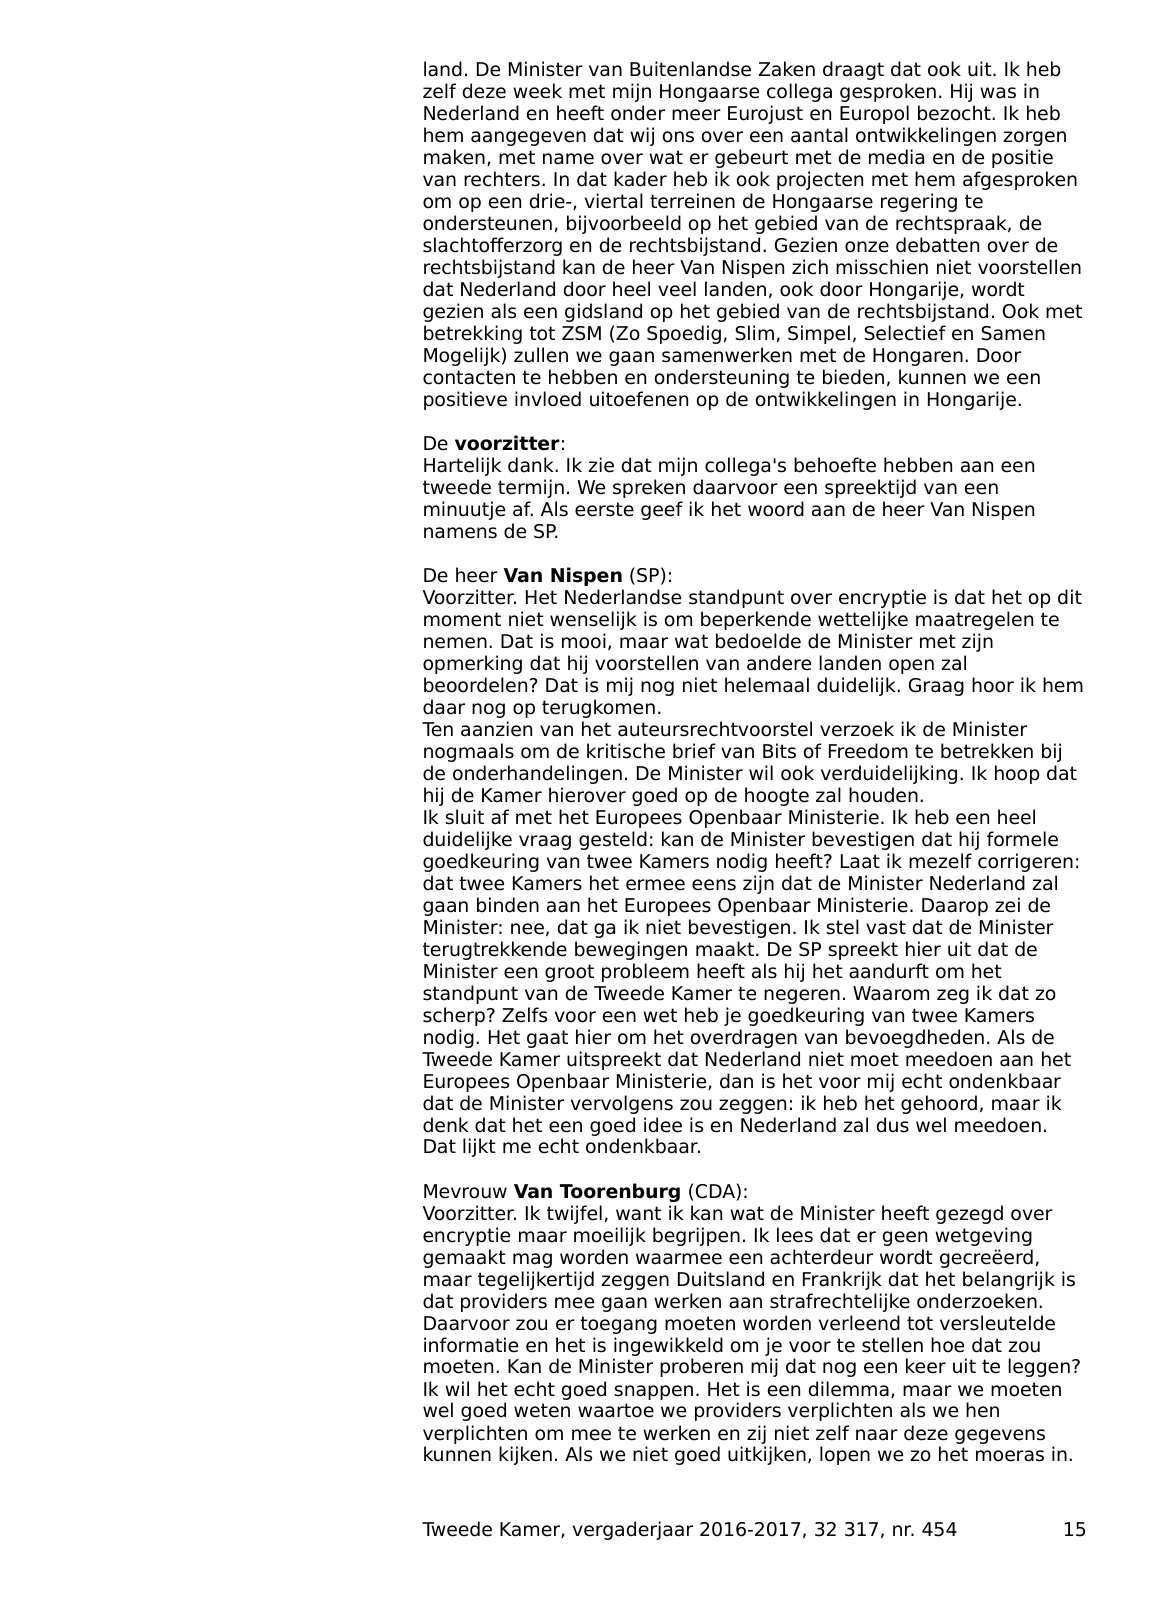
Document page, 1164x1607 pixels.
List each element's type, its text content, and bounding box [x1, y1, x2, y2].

text Mevrouw Van Toorenburg (CDA): [422, 1181, 1087, 1203]
text De voorzitter: [422, 433, 1087, 455]
text land. De Minister van Buitenlandse Zaken draagt dat ook uit. Ik heb zelf deze week met mijn Hongaarse collega gesproken. Hij was in Nederland en heeft onder meer Eurojust en Europol bezocht. Ik heb hem aangegeven dat wij ons over een aantal ontwikkelingen zorgen maken, met name over wat er gebeurt met de media en de positie van rechters. In dat kader heb ik ook projecten met hem afgesproken om op een drie-, viertal terreinen de Hongaarse regering te ondersteunen, bijvoorbeeld op het gebied van de rechtspraak, de slachtofferzorg en de rechtsbijstand. Gezien onze debatten over de rechtsbijstand kan de heer Van Nispen zich misschien niet voorstellen dat Nederland door heel veel landen, ook door Hongarije, wordt gezien als een gidsland op het gebied van de rechtsbijstand. Ook met betrekking tot ZSM (Zo Spoedig, Slim, Simpel, Selectief en Samen Mogelijk) zullen we gaan samenwerken met de Hongaren. Door contacten te hebben en ondersteuning te bieden, kunnen we een positieve invloed uitoefenen op de ontwikkelingen in Hongarije. [422, 59, 1087, 411]
text Voorzitter. Ik twijfel, want ik kan wat de Minister heeft gezegd over encryptie maar moeilijk begrijpen. Ik lees dat er geen wetgeving gemaakt mag worden waarmee een achterdeur wordt gecreëerd, maar tegelijkertijd zeggen Duitsland en Frankrijk dat het belangrijk is dat providers mee gaan werken aan strafrechtelijke onderzoeken. Daarvoor zou er toegang moeten worden verleend tot versleutelde informatie en het is ingewikkeld om je voor te stellen hoe dat zou moeten. Kan de Minister proberen mij dat nog een keer uit te leggen? Ik wil het echt goed snappen. Het is een dilemma, maar we moeten wel goed weten waartoe we providers verplichten als we hen verplichten om mee te werken en zij niet zelf naar deze gegevens kunnen kijken. Als we niet goed uitkijken, lopen we zo het moeras in. [422, 1203, 1087, 1466]
text Hartelijk dank. Ik zie dat mijn collega's behoefte hebben aan een tweede termijn. We spreken daarvoor een spreektijd van een minuutje af. Als eerste geef ik het woord aan de heer Van Nispen namens de SP. [422, 455, 1087, 543]
text Ik sluit af met het Europees Openbaar Ministerie. Ik heb een heel duidelijke vraag gesteld: kan de Minister bevestigen dat hij formele goedkeuring van twee Kamers nodig heeft? Laat ik mezelf corrigeren: dat twee Kamers het ermee eens zijn dat de Minister Nederland zal gaan binden aan het Europees Openbaar Ministerie. Daarop zei de Minister: nee, dat ga ik niet bevestigen. Ik stel vast dat de Minister terugtrekkende bewegingen maakt. De SP spreekt hier uit dat de Minister een groot probleem heeft als hij het aandurft om het standpunt van de Tweede Kamer te negeren. Waarom zeg ik dat zo scherp? Zelfs voor een wet heb je goedkeuring van twee Kamers nodig. Het gaat hier om het overdragen van bevoegdheden. Als de Tweede Kamer uitspreekt dat Nederland niet moet meedoen aan het Europees Openbaar Ministerie, dan is het voor mij echt ondenkbaar dat de Minister vervolgens zou zeggen: ik heb het gehoord, maar ik denk dat het een goed idee is en Nederland zal dus wel meedoen. Dat lijkt me echt ondenkbaar. [422, 807, 1087, 1158]
text Voorzitter. Het Nederlandse standpunt over encryptie is dat het op dit moment niet wenselijk is om beperkende wettelijke maatregelen te nemen. Dat is mooi, maar wat bedoelde de Minister met zijn opmerking dat hij voorstellen van andere landen open zal beoordelen? Dat is mij nog niet helemaal duidelijk. Graag hoor ik hem daar nog op terugkomen. [422, 587, 1087, 719]
text De heer Van Nispen (SP): [422, 565, 1087, 587]
text Ten aanzien van het auteursrechtvoorstel verzoek ik de Minister nogmaals om de kritische brief van Bits of Freedom te betrekken bij de onderhandelingen. De Minister wil ook verduidelijking. Ik hoop dat hij de Kamer hierover goed op de hoogte zal houden. [422, 719, 1087, 807]
